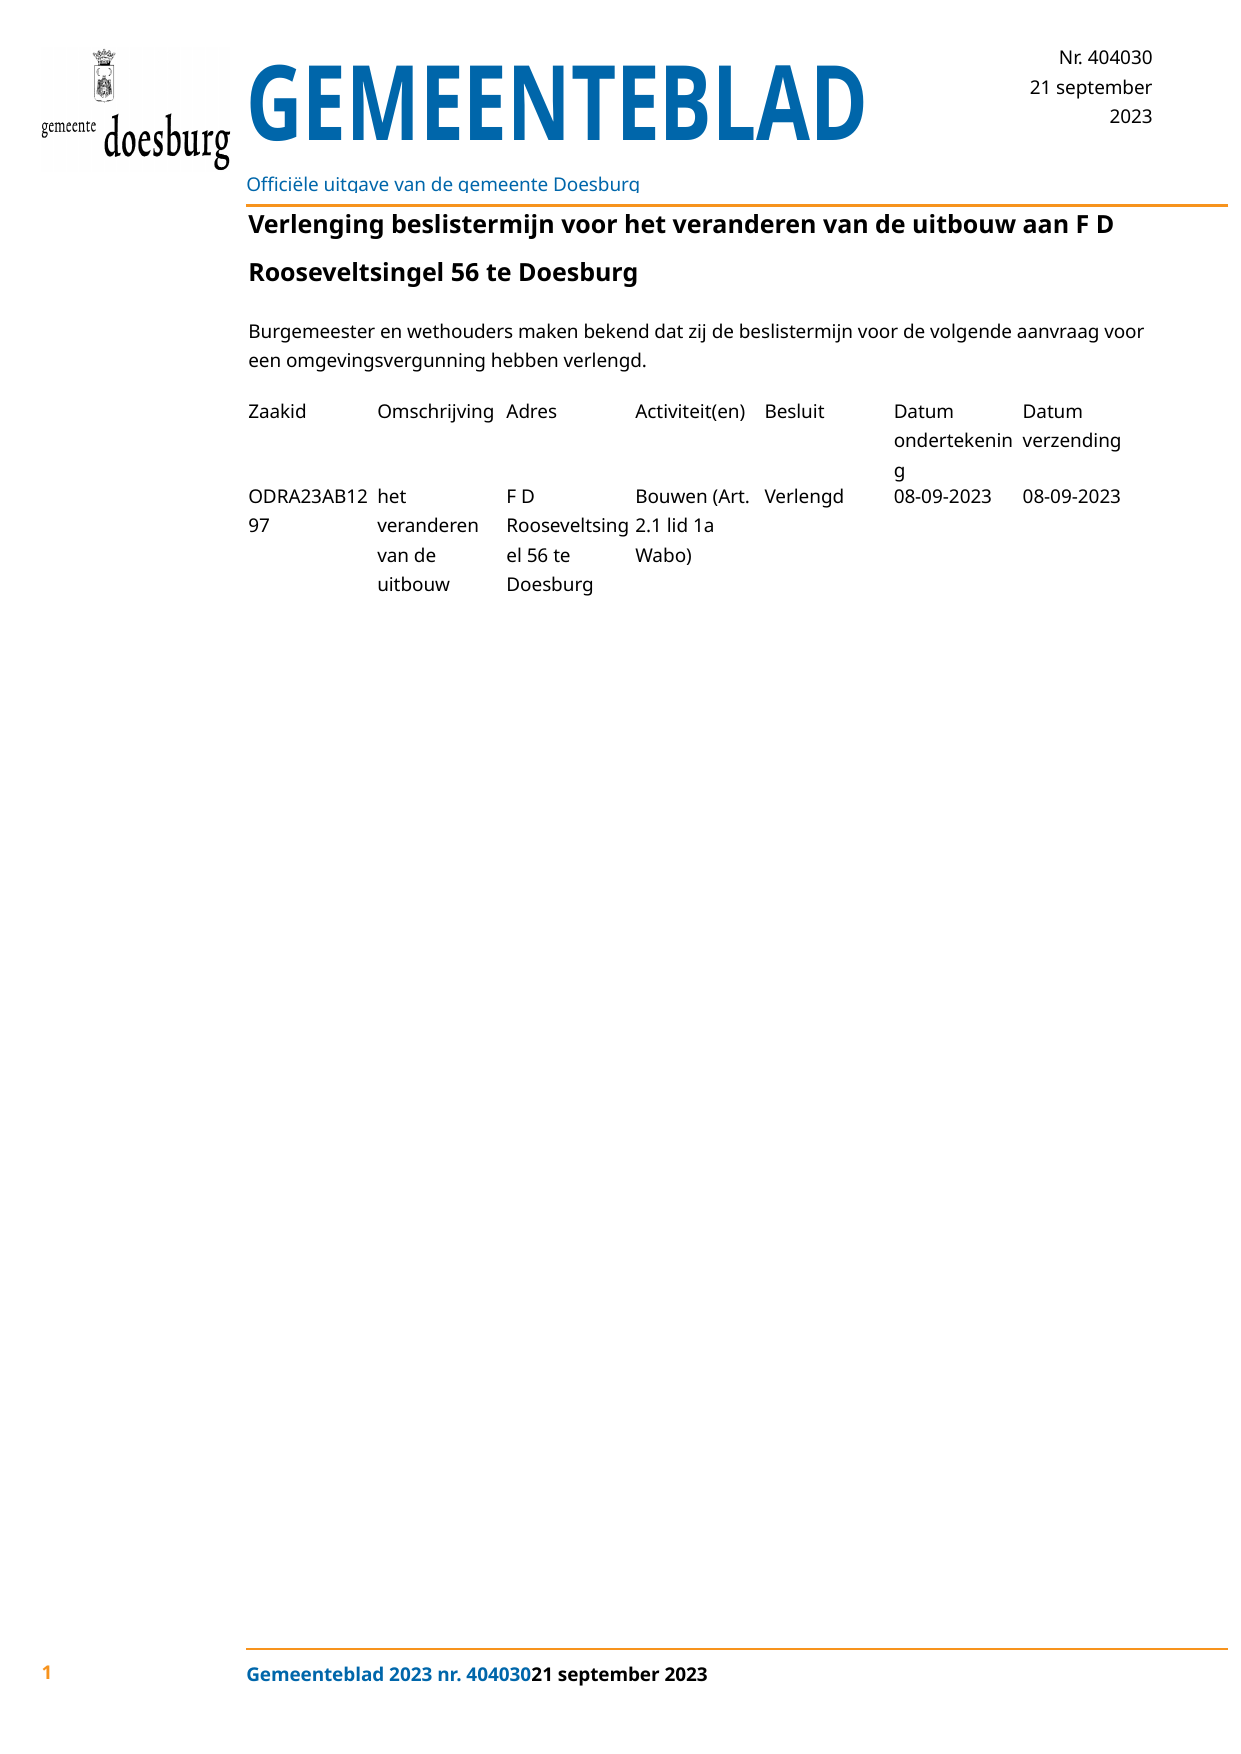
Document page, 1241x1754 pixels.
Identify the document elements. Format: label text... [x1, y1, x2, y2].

table_cell ODRA23AB1297 [248, 483, 377, 597]
table_cell F D Rooseveltsingel 56 te Doesburg [506, 483, 635, 597]
table_cell 08-09-2023 [894, 483, 1022, 597]
table_cell het veranderen van de uitbouw [377, 483, 506, 597]
table_header Zaakid [248, 398, 377, 483]
table_header Datum verzending [1023, 398, 1152, 483]
table_header Adres [506, 398, 635, 483]
table_cell Verlengd [764, 483, 893, 597]
table_cell Bouwen (Art. 2.1 lid 1a Wabo) [635, 483, 764, 597]
text Burgemeester en wethouders maken bekend dat zij de beslistermijn voor de volgende aanvraag voor een omgevingsvergunning hebben verlengd. [248, 318, 1152, 373]
table_cell 08-09-2023 [1023, 483, 1152, 597]
text Verlenging beslistermijn voor het veranderen van de uitbouw aan F D Rooseveltsingel 56 te Doesburg [248, 207, 1152, 288]
table_header Datum ondertekening [894, 398, 1022, 483]
picture [41, 47, 231, 172]
table_header Omschrijving [377, 398, 506, 483]
table_header Besluit [764, 398, 893, 483]
table_header Activiteit(en) [635, 398, 764, 483]
